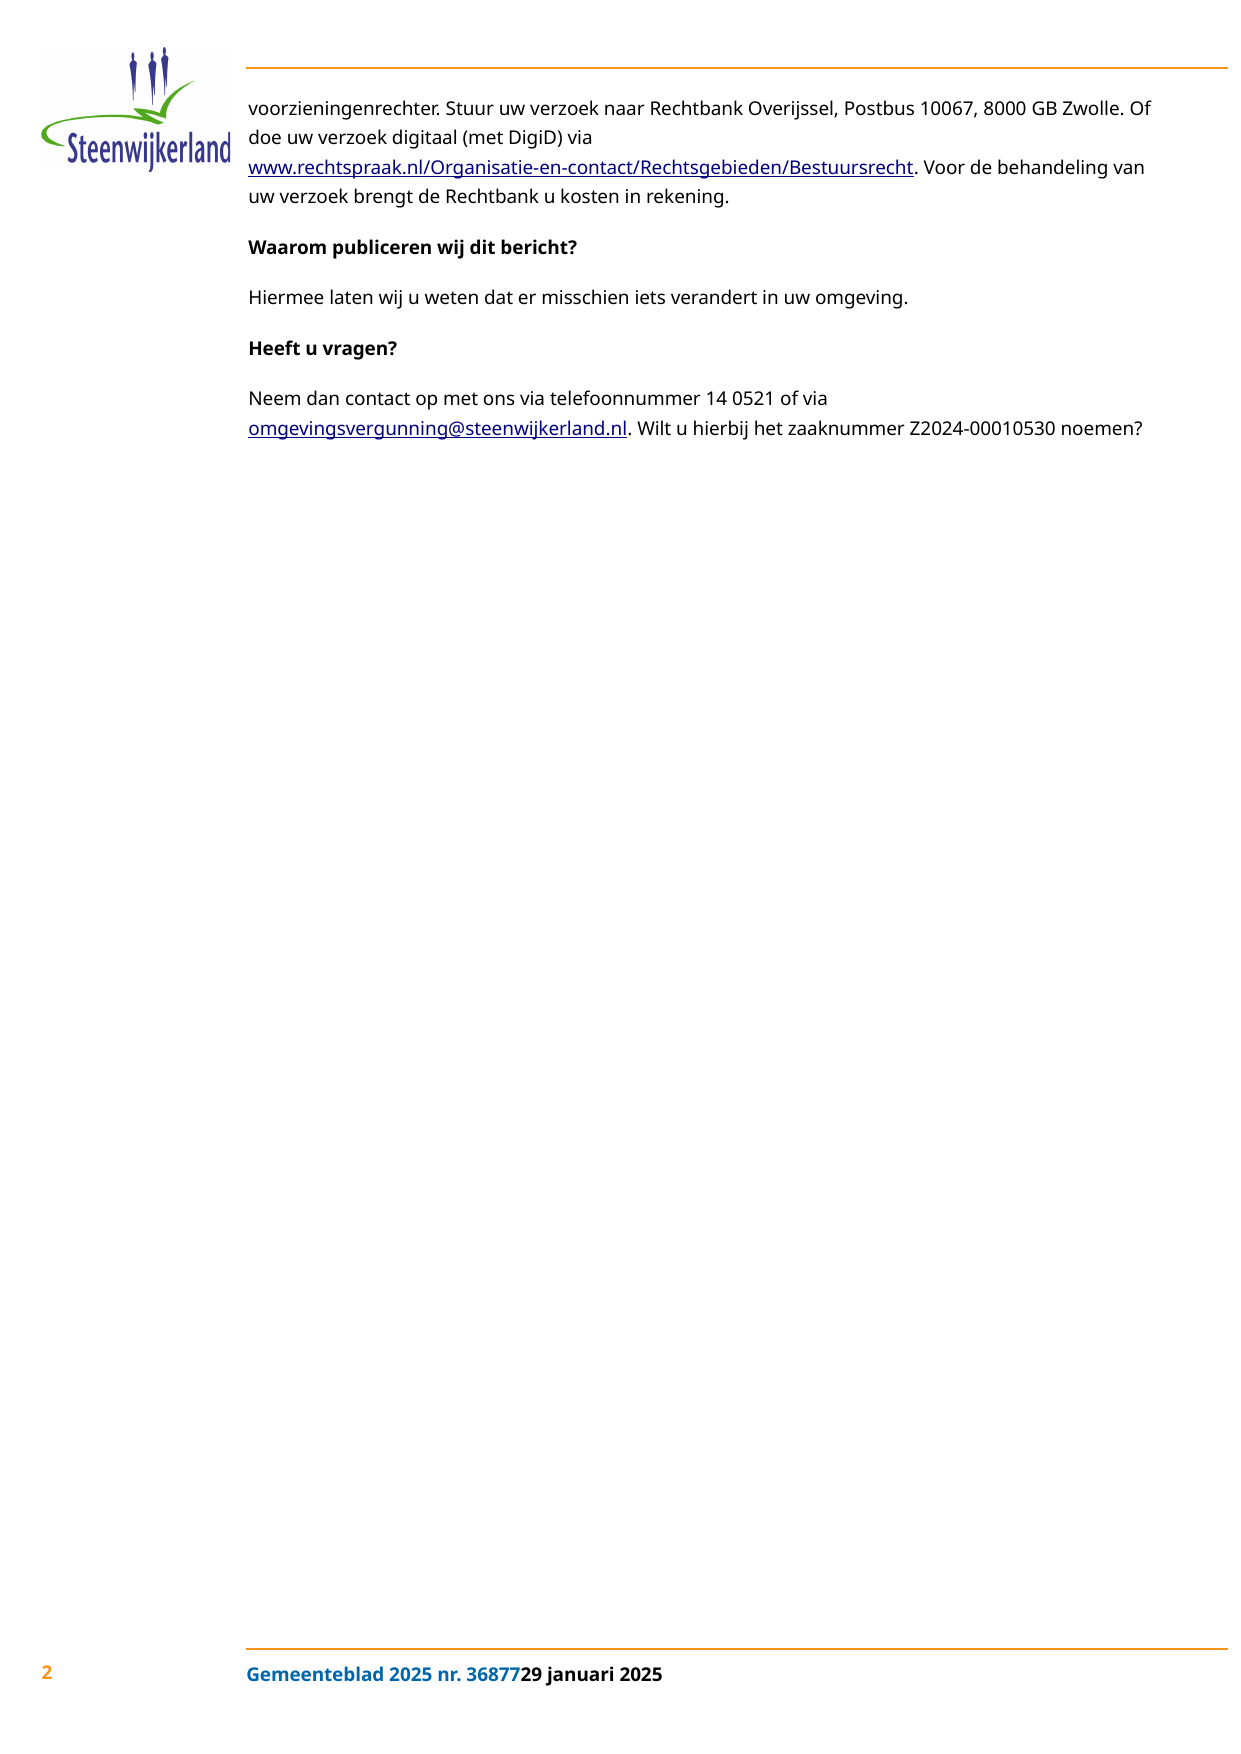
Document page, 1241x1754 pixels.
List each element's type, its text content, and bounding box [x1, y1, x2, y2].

text Neem dan contact op met ons via telefoonnummer 14 0521 of via omgevingsvergunning@steenwijkerland.nl. Wilt u hierbij het zaaknummer Z2024-00010530 noemen? [248, 385, 1152, 441]
text Waarom publiceren wij dit bericht? [248, 234, 1152, 260]
picture [41, 47, 231, 172]
text Heeft u vragen? [248, 335, 1152, 361]
text Hiermee laten wij u weten dat er misschien iets verandert in uw omgeving. [248, 284, 1152, 310]
text voorzieningenrechter. Stuur uw verzoek naar Rechtbank Overijssel, Postbus 10067, 8000 GB Zwolle. Of doe uw verzoek digitaal (met DigiD) via www.rechtspraak.nl/Organisatie-en-contact/Rechtsgebieden/Bestuursrecht. Voor de behandeling van uw verzoek brengt de Rechtbank u kosten in rekening. [248, 95, 1152, 209]
